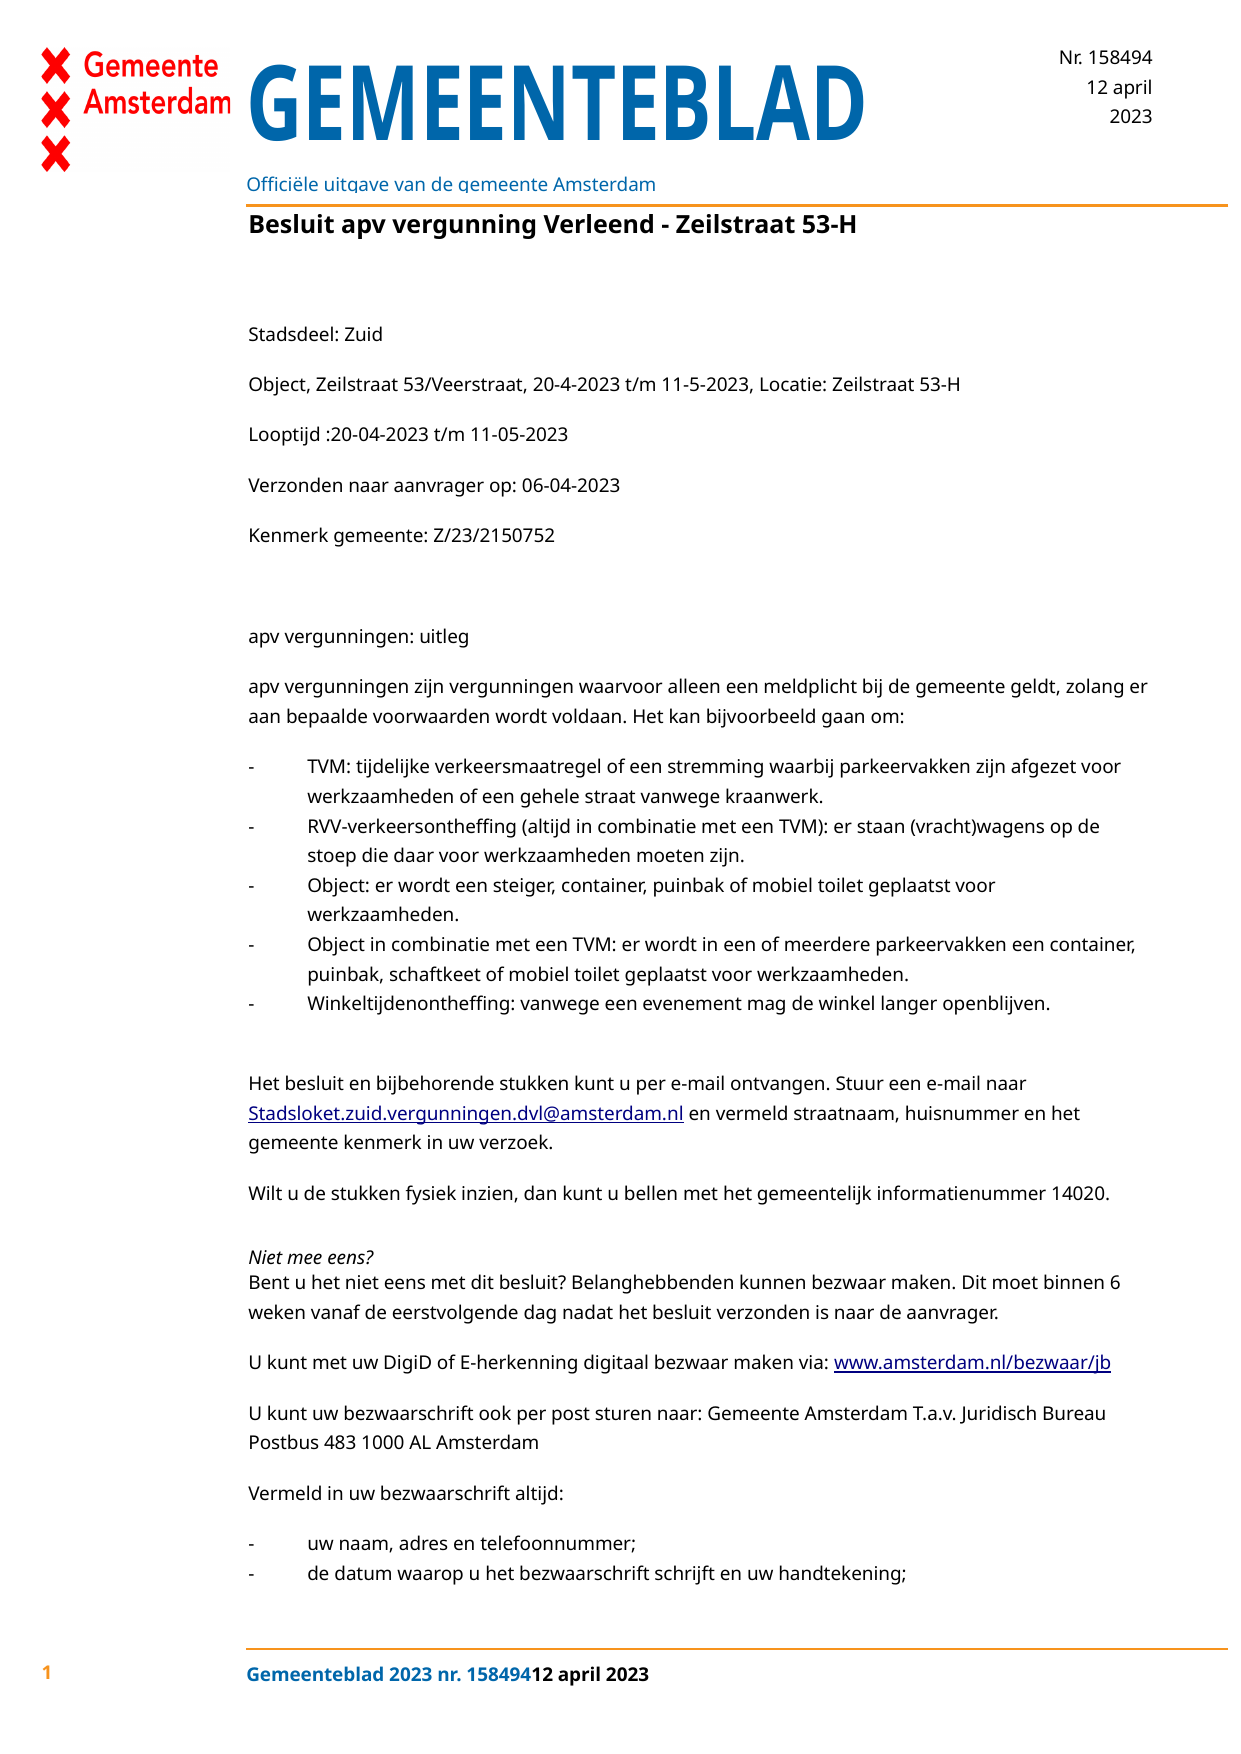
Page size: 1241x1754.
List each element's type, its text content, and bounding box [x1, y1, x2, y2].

text Verzonden naar aanvrager op: 06-04-2023 [248, 472, 1152, 498]
text Looptijd :20-04-2023 t/m 11-05-2023 [248, 422, 1152, 447]
list uw naam, adres en telefoonnummer; [248, 1530, 1152, 1556]
list Object in combinatie met een TVM: er wordt in een of meerdere parkeervakken een container, puinbak, schaftkeet of mobiel toilet geplaatst voor werkzaamheden. [248, 931, 1152, 986]
text Het besluit en bijbehorende stukken kunt u per e-mail ontvangen. Stuur een e-mail naar Stadsloket.zuid.vergunningen.dvl@amsterdam.nl en vermeld straatnaam, huisnummer en het gemeente kenmerk in uw verzoek. [248, 1070, 1152, 1155]
list Object: er wordt een steiger, container, puinbak of mobiel toilet geplaatst voor werkzaamheden. [248, 872, 1152, 927]
text Wilt u de stukken fysiek inzien, dan kunt u bellen met het gemeentelijk informatienummer 14020. [248, 1180, 1152, 1206]
list TVM: tijdelijke verkeersmaatregel of een stremming waarbij parkeervakken zijn afgezet voor werkzaamheden of een gehele straat vanwege kraanwerk. [248, 754, 1152, 809]
text Stadsdeel: Zuid [248, 321, 1152, 346]
text Kenmerk gemeente: Z/23/2150752 [248, 522, 1152, 548]
text Object, Zeilstraat 53/Veerstraat, 20-4-2023 t/m 11-5-2023, Locatie: Zeilstraat 53-H [248, 371, 1152, 397]
text Niet mee eens? [248, 1244, 1152, 1269]
text apv vergunningen zijn vergunningen waarvoor alleen een meldplicht bij de gemeente geldt, zolang er aan bepaalde voorwaarden wordt voldaan. Het kan bijvoorbeeld gaan om: [248, 674, 1152, 729]
list Winkeltijdenontheffing: vanwege een evenement mag de winkel langer openblijven. [248, 990, 1152, 1016]
list de datum waarop u het bezwaarschrift schrijft en uw handtekening; [248, 1560, 1152, 1586]
text Besluit apv vergunning Verleend - Zeilstraat 53-H [248, 207, 1152, 241]
text U kunt uw bezwaarschrift ook per post sturen naar: Gemeente Amsterdam T.a.v. Juridisch Bureau Postbus 483 1000 AL Amsterdam [248, 1400, 1152, 1455]
text Bent u het niet eens met dit besluit? Belanghebbenden kunnen bezwaar maken. Dit moet binnen 6 weken vanaf de eerstvolgende dag nadat het besluit verzonden is naar de aanvrager. [248, 1269, 1152, 1325]
text U kunt met uw DigiD of E-herkenning digitaal bezwaar maken via: www.amsterdam.nl/bezwaar/jb [248, 1349, 1152, 1375]
list RVV-verkeersontheffing (altijd in combinatie met een TVM): er staan (vracht)wagens op de stoep die daar voor werkzaamheden moeten zijn. [248, 813, 1152, 868]
picture [41, 47, 231, 172]
text apv vergunningen: uitleg [248, 623, 1152, 649]
text Vermeld in uw bezwaarschrift altijd: [248, 1480, 1152, 1506]
